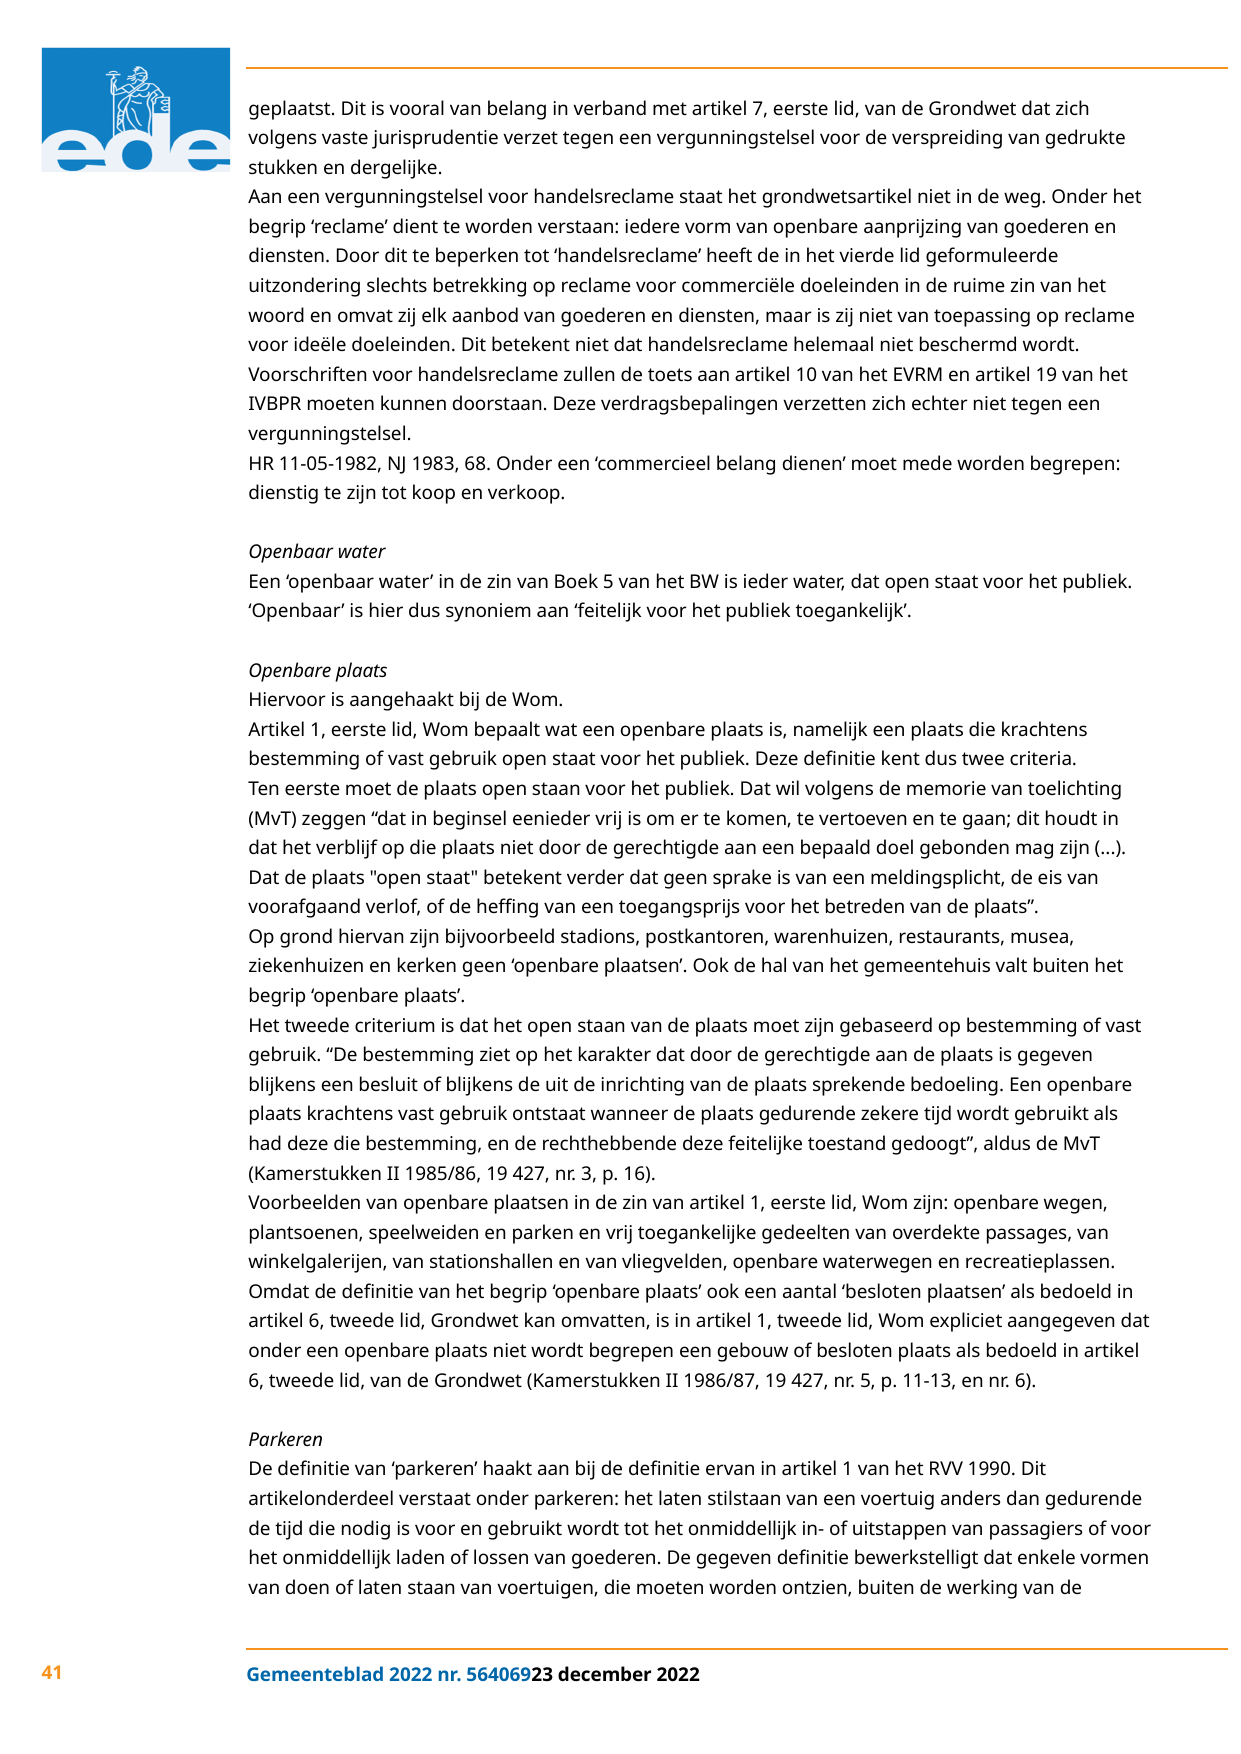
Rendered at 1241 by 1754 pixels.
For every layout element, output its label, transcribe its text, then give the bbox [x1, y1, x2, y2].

text Parkeren [248, 1426, 1152, 1452]
text Openbaar water [248, 538, 1152, 564]
text Hiervoor is aangehaakt bij de Wom. [248, 686, 1152, 712]
text Openbare plaats [248, 657, 1152, 683]
text De definitie van ‘parkeren’ haakt aan bij de definitie ervan in artikel 1 van het RVV 1990. Dit artikelonderdeel verstaat onder parkeren: het laten stilstaan van een voertuig anders dan gedurende de tijd die nodig is voor en gebruikt wordt tot het onmiddellijk in- of uitstappen van passagiers of voor het onmiddellijk laden of lossen van goederen. De gegeven definitie bewerkstelligt dat enkele vormen van doen of laten staan van voertuigen, die moeten worden ontzien, buiten de werking van de [248, 1456, 1152, 1600]
text HR 11-05-1982, NJ 1983, 68. Onder een ‘commercieel belang dienen’ moet mede worden begrepen: dienstig te zijn tot koop en verkoop. [248, 450, 1152, 505]
text Het tweede criterium is dat het open staan van de plaats moet zijn gebaseerd op bestemming of vast gebruik. “De bestemming ziet op het karakter dat door de gerechtigde aan de plaats is gegeven blijkens een besluit of blijkens de uit de inrichting van de plaats sprekende bedoeling. Een openbare plaats krachtens vast gebruik ontstaat wanneer de plaats gedurende zekere tijd wordt gebruikt als had deze die bestemming, en de rechthebbende deze feitelijke toestand gedoogt”, aldus de MvT (Kamerstukken II 1985/86, 19 427, nr. 3, p. 16). [248, 1012, 1152, 1186]
text Ten eerste moet de plaats open staan voor het publiek. Dat wil volgens de memorie van toelichting (MvT) zeggen “dat in beginsel eenieder vrij is om er te komen, te vertoeven en te gaan; dit houdt in dat het verblijf op die plaats niet door de gerechtigde aan een bepaald doel gebonden mag zijn (...). Dat de plaats "open staat" betekent verder dat geen sprake is van een meldingsplicht, de eis van voorafgaand verlof, of de heffing van een toegangsprijs voor het betreden van de plaats”. [248, 775, 1152, 919]
text Voorbeelden van openbare plaatsen in de zin van artikel 1, eerste lid, Wom zijn: openbare wegen, plantsoenen, speelweiden en parken en vrij toegankelijke gedeelten van overdekte passages, van winkelgalerijen, van stationshallen en van vliegvelden, openbare waterwegen en recreatieplassen. [248, 1189, 1152, 1274]
text Op grond hiervan zijn bijvoorbeeld stadions, postkantoren, warenhuizen, restaurants, musea, ziekenhuizen en kerken geen ‘openbare plaatsen’. Ook de hal van het gemeentehuis valt buiten het begrip ‘openbare plaats’. [248, 923, 1152, 1008]
text geplaatst. Dit is vooral van belang in verband met artikel 7, eerste lid, van de Grondwet dat zich volgens vaste jurisprudentie verzet tegen een vergunningstelsel voor de verspreiding van gedrukte stukken en dergelijke. [248, 95, 1152, 180]
text Omdat de definitie van het begrip ‘openbare plaats’ ook een aantal ‘besloten plaatsen’ als bedoeld in artikel 6, tweede lid, Grondwet kan omvatten, is in artikel 1, tweede lid, Wom expliciet aangegeven dat onder een openbare plaats niet wordt begrepen een gebouw of besloten plaats als bedoeld in artikel 6, tweede lid, van de Grondwet (Kamerstukken II 1986/87, 19 427, nr. 5, p. 11-13, en nr. 6). [248, 1278, 1152, 1393]
picture [41, 47, 231, 172]
text Aan een vergunningstelsel voor handelsreclame staat het grondwetsartikel niet in de weg. Onder het begrip ‘reclame’ dient te worden verstaan: iedere vorm van openbare aanprijzing van goederen en diensten. Door dit te beperken tot ‘handelsreclame’ heeft de in het vierde lid geformuleerde uitzondering slechts betrekking op reclame voor commerciële doeleinden in de ruime zin van het woord en omvat zij elk aanbod van goederen en diensten, maar is zij niet van toepassing op reclame voor ideële doeleinden. Dit betekent niet dat handelsreclame helemaal niet beschermd wordt. Voorschriften voor handelsreclame zullen de toets aan artikel 10 van het EVRM en artikel 19 van het IVBPR moeten kunnen doorstaan. Deze verdragsbepalingen verzetten zich echter niet tegen een vergunningstelsel. [248, 183, 1152, 446]
text Artikel 1, eerste lid, Wom bepaalt wat een openbare plaats is, namelijk een plaats die krachtens bestemming of vast gebruik open staat voor het publiek. Deze definitie kent dus twee criteria. [248, 716, 1152, 771]
text Een ‘openbaar water’ in de zin van Boek 5 van het BW is ieder water, dat open staat voor het publiek. ‘Openbaar’ is hier dus synoniem aan ‘feitelijk voor het publiek toegankelijk’. [248, 568, 1152, 623]
